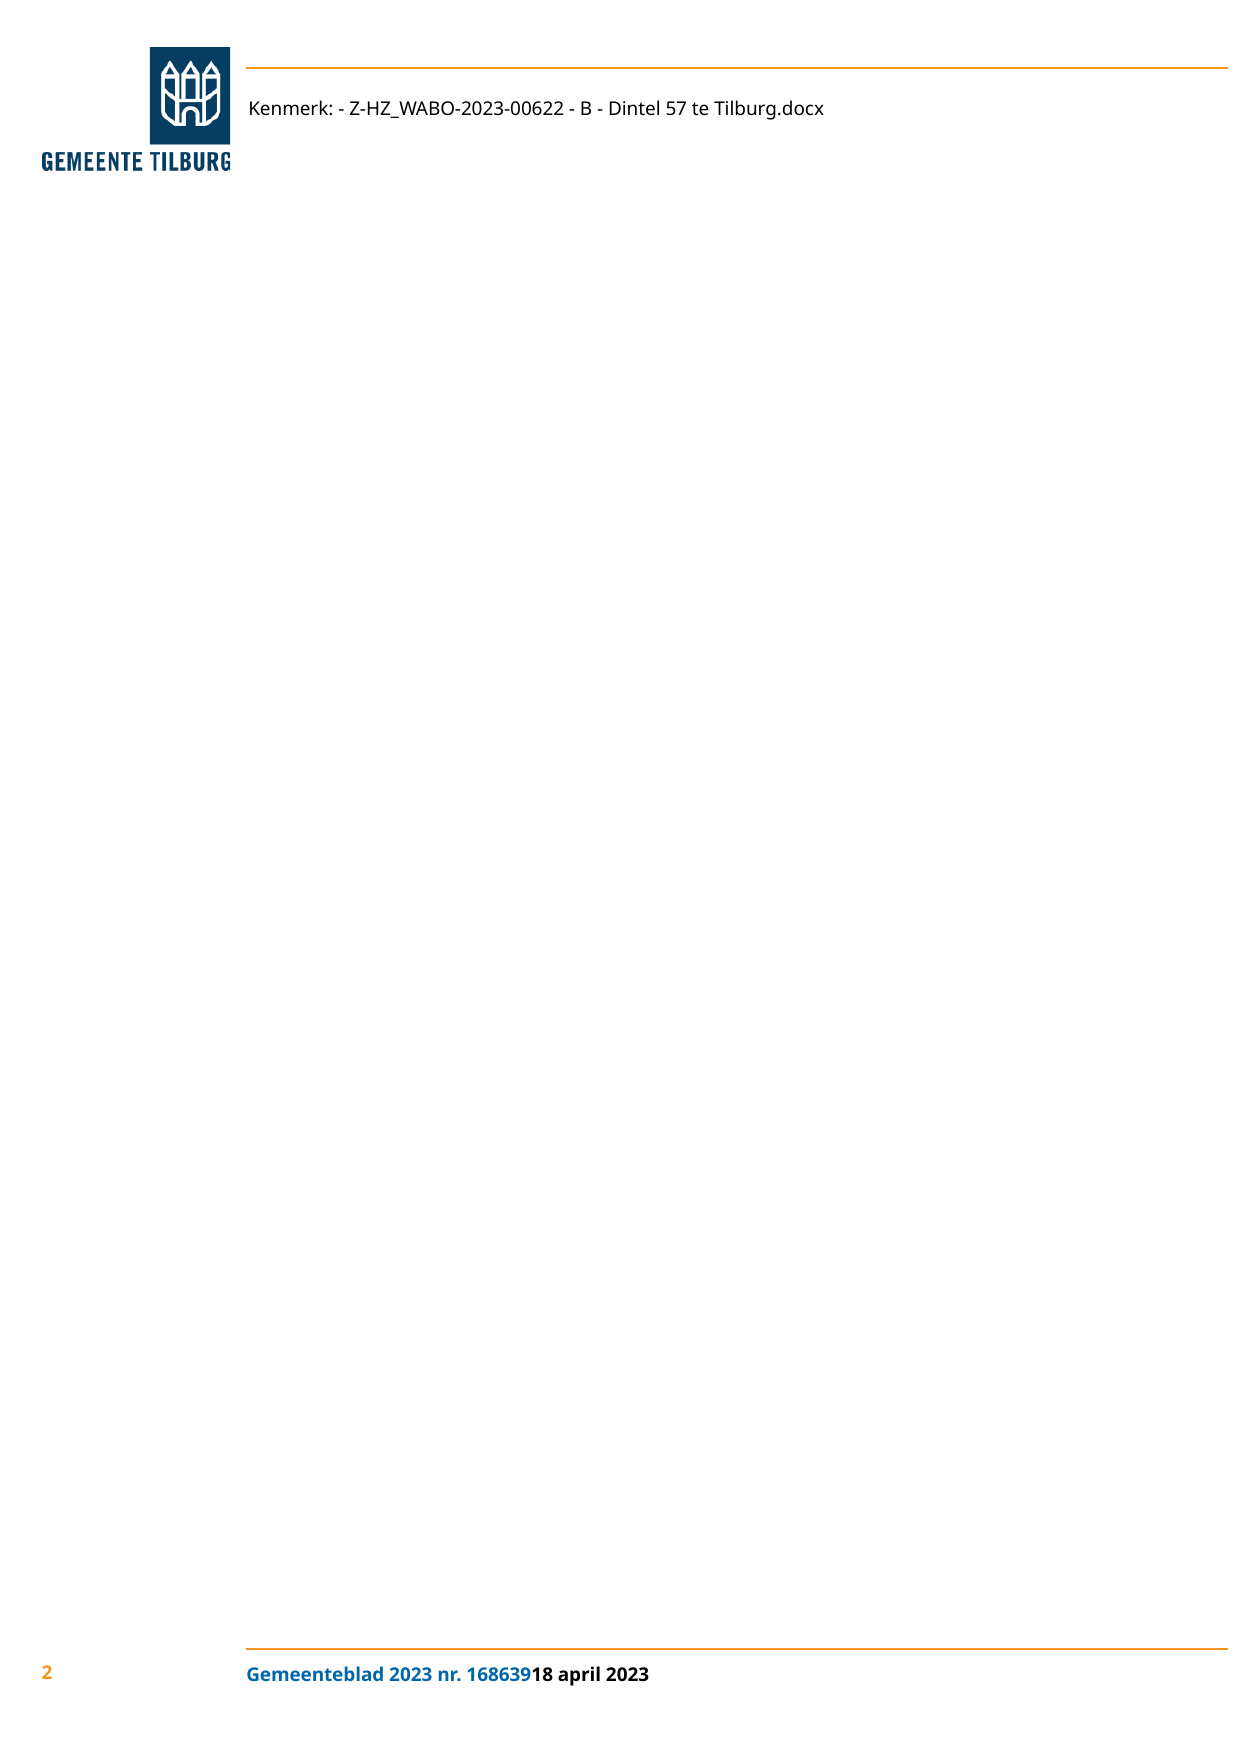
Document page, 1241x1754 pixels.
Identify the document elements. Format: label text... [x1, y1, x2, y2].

picture [41, 47, 231, 172]
text Kenmerk: - Z-HZ_WABO-2023-00622 - B - Dintel 57 te Tilburg.docx [248, 95, 1152, 121]
